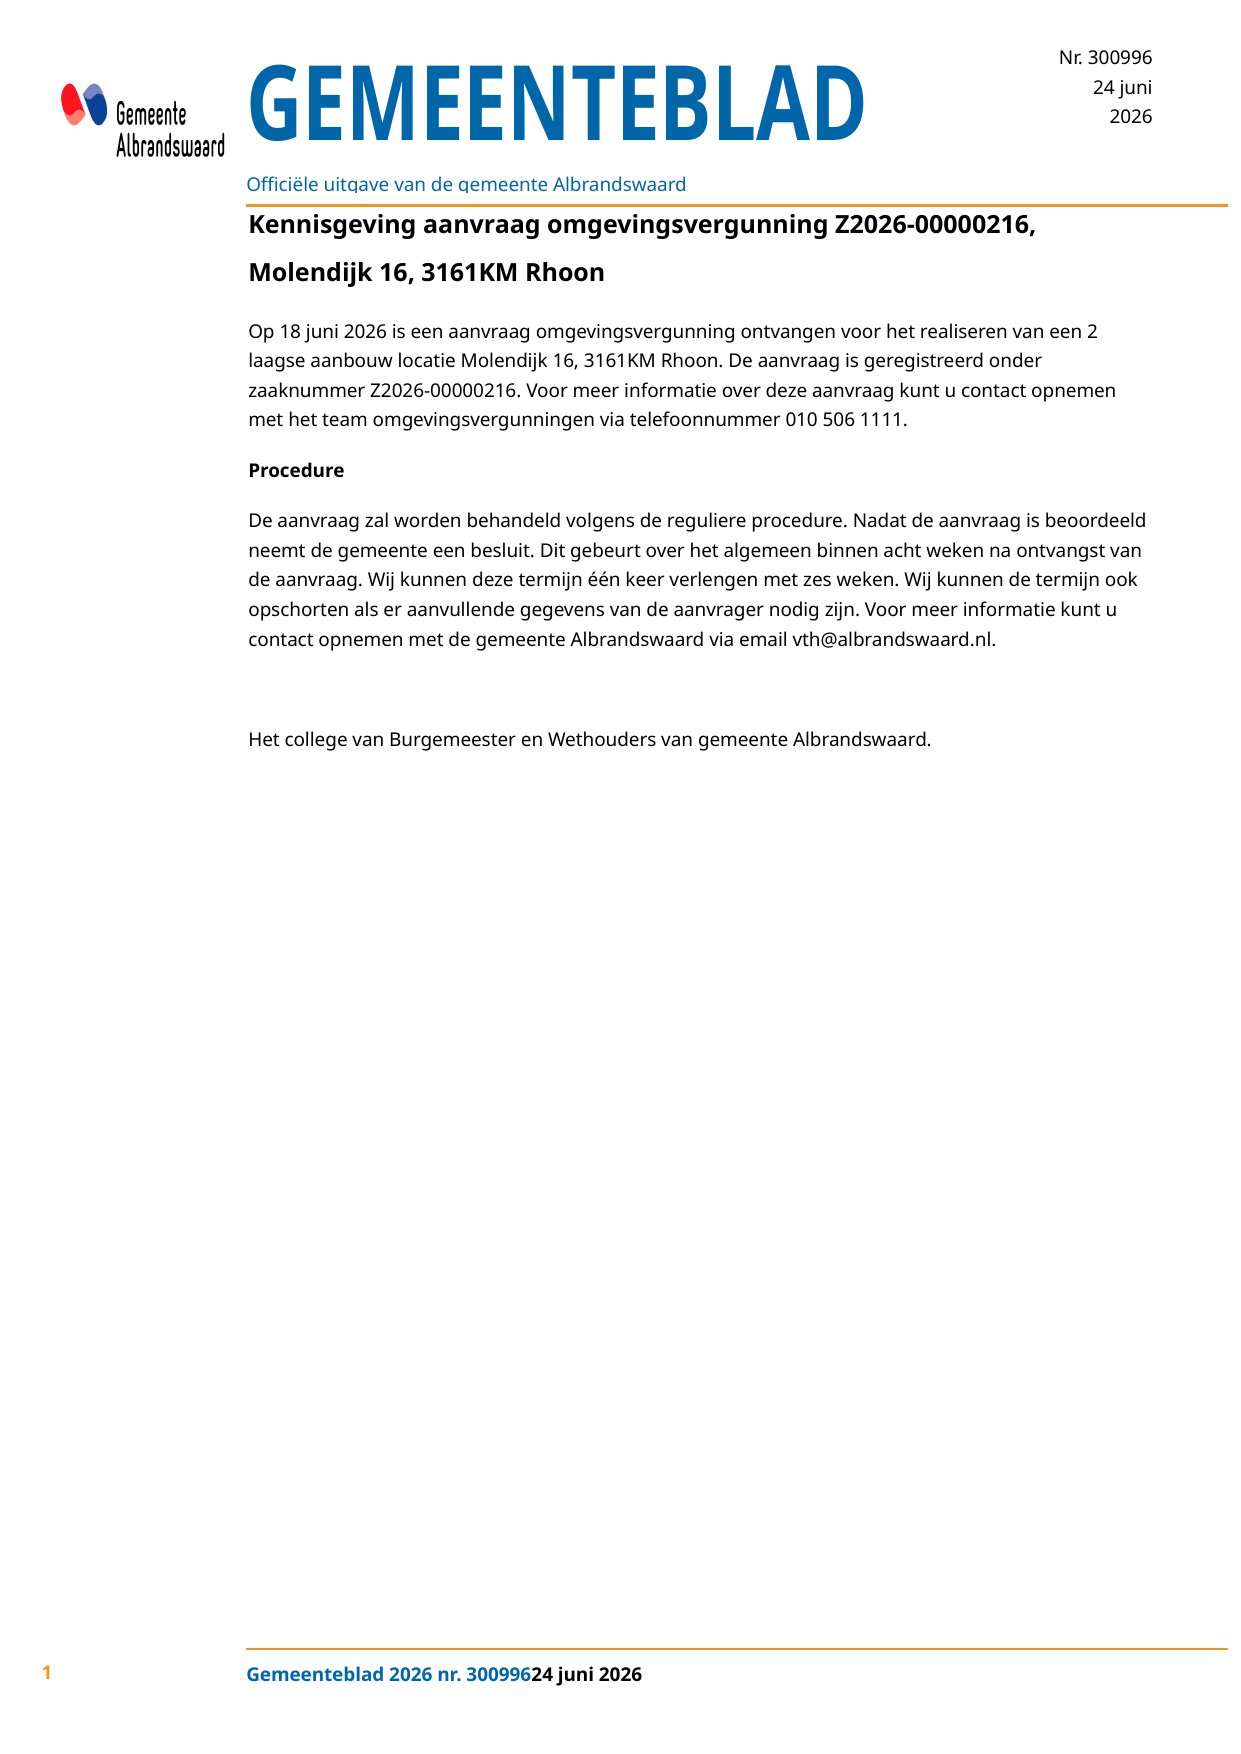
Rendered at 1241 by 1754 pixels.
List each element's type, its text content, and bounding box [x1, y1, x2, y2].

picture [41, 47, 231, 172]
text Procedure [248, 457, 1152, 483]
text Kennisgeving aanvraag omgevingsvergunning Z2026-00000216, Molendijk 16, 3161KM Rhoon [248, 207, 1152, 288]
text De aanvraag zal worden behandeld volgens de reguliere procedure. Nadat de aanvraag is beoordeeld neemt de gemeente een besluit. Dit gebeurt over het algemeen binnen acht weken na ontvangst van de aanvraag. Wij kunnen deze termijn één keer verlengen met zes weken. Wij kunnen de termijn ook opschorten als er aanvullende gegevens van de aanvrager nodig zijn. Voor meer informatie kunt u contact opnemen met de gemeente Albrandswaard via email vth@albrandswaard.nl. [248, 507, 1152, 652]
text Op 18 juni 2026 is een aanvraag omgevingsvergunning ontvangen voor het realiseren van een 2 laagse aanbouw locatie Molendijk 16, 3161KM Rhoon. De aanvraag is geregistreerd onder zaaknummer Z2026-00000216. Voor meer informatie over deze aanvraag kunt u contact opnemen met het team omgevingsvergunningen via telefoonnummer 010 506 1111. [248, 318, 1152, 432]
text Het college van Burgemeester en Wethouders van gemeente Albrandswaard. [248, 727, 1152, 752]
